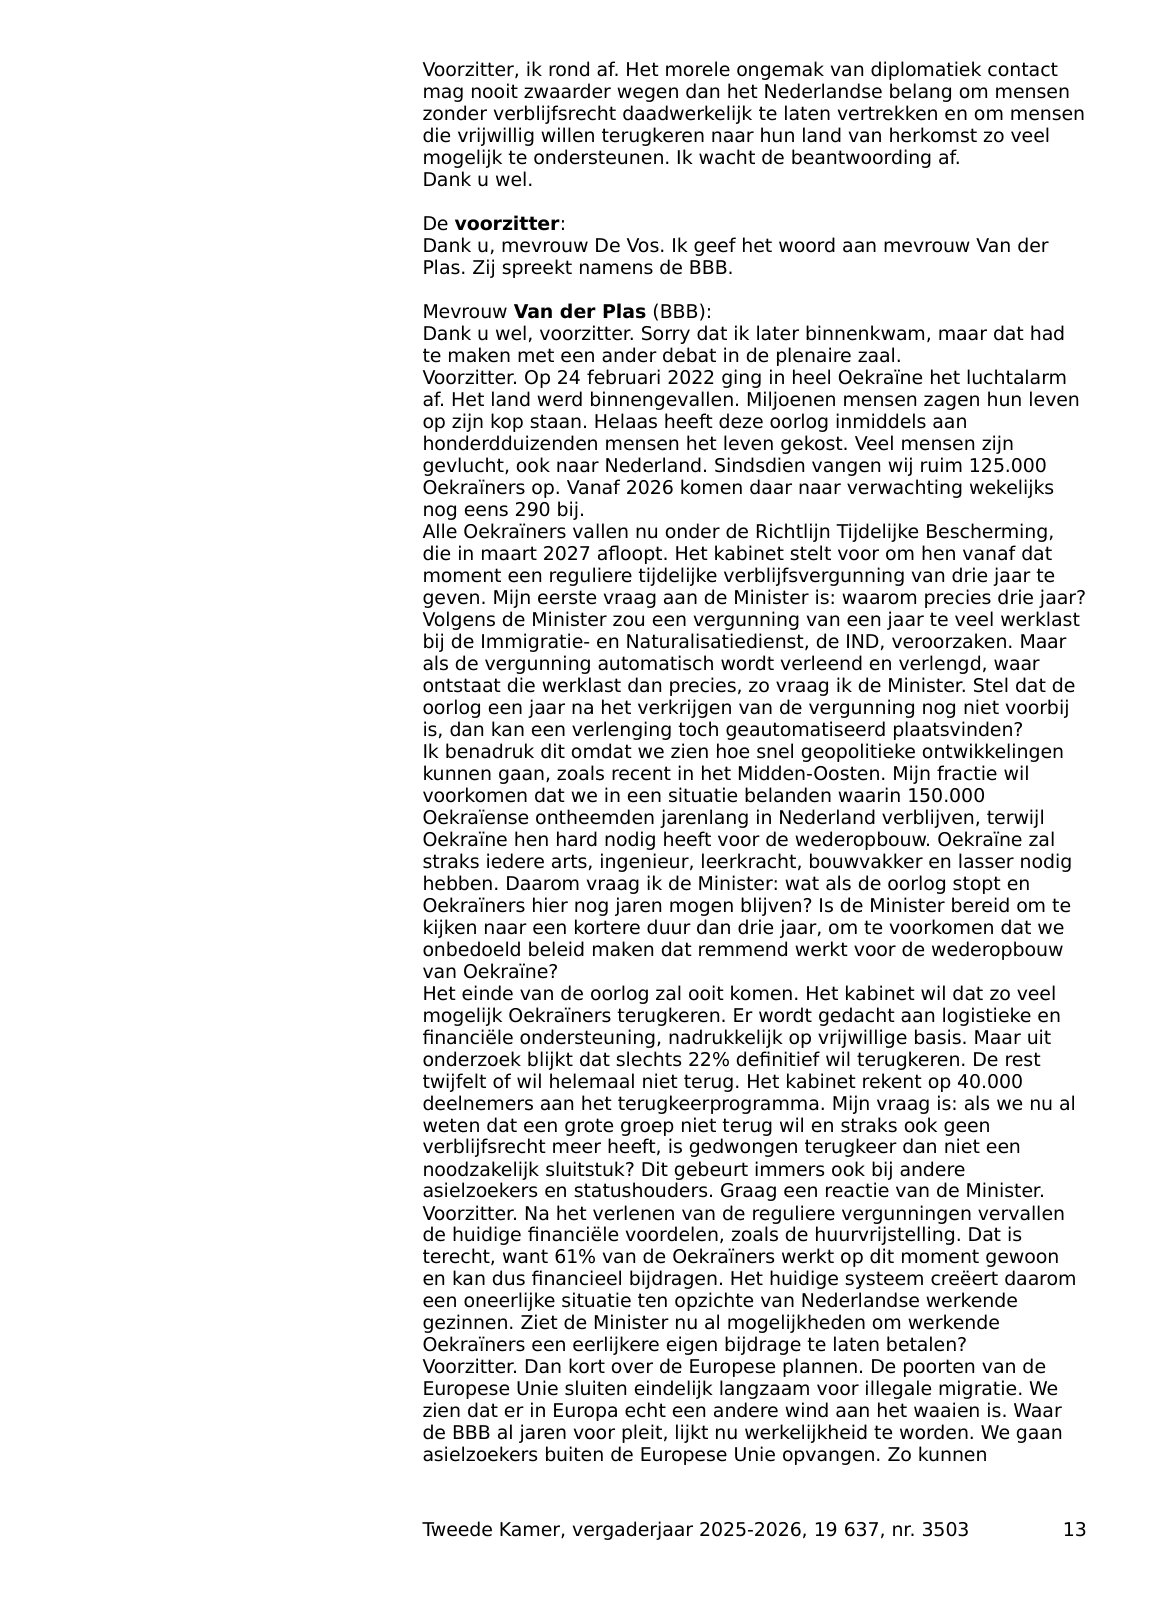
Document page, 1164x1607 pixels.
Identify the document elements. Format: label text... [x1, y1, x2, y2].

text Het einde van de oorlog zal ooit komen. Het kabinet wil dat zo veel mogelijk Oekraïners terugkeren. Er wordt gedacht aan logistieke en financiële ondersteuning, nadrukkelijk op vrijwillige basis. Maar uit onderzoek blijkt dat slechts 22% definitief wil terugkeren. De rest twijfelt of wil helemaal niet terug. Het kabinet rekent op 40.000 deelnemers aan het terugkeerprogramma. Mijn vraag is: als we nu al weten dat een grote groep niet terug wil en straks ook geen verblijfsrecht meer heeft, is gedwongen terugkeer dan niet een noodzakelijk sluitstuk? Dit gebeurt immers ook bij andere asielzoekers en statushouders. Graag een reactie van de Minister. [422, 983, 1087, 1202]
text Dank u, mevrouw De Vos. Ik geef het woord aan mevrouw Van der Plas. Zij spreekt namens de BBB. [422, 235, 1087, 279]
text Dank u wel. [422, 169, 1087, 191]
text De voorzitter: [422, 213, 1087, 235]
text Voorzitter, ik rond af. Het morele ongemak van diplomatiek contact mag nooit zwaarder wegen dan het Nederlandse belang om mensen zonder verblijfsrecht daadwerkelijk te laten vertrekken en om mensen die vrijwillig willen terugkeren naar hun land van herkomst zo veel mogelijk te ondersteunen. Ik wacht de beantwoording af. [422, 59, 1087, 169]
text Mevrouw Van der Plas (BBB): [422, 301, 1087, 323]
text Voorzitter. Na het verlenen van de reguliere vergunningen vervallen de huidige financiële voordelen, zoals de huurvrijstelling. Dat is terecht, want 61% van de Oekraïners werkt op dit moment gewoon en kan dus financieel bijdragen. Het huidige systeem creëert daarom een oneerlijke situatie ten opzichte van Nederlandse werkende gezinnen. Ziet de Minister nu al mogelijkheden om werkende Oekraïners een eerlijkere eigen bijdrage te laten betalen? [422, 1202, 1087, 1356]
text Voorzitter. Op 24 februari 2022 ging in heel Oekraïne het luchtalarm af. Het land werd binnengevallen. Miljoenen mensen zagen hun leven op zijn kop staan. Helaas heeft deze oorlog inmiddels aan honderdduizenden mensen het leven gekost. Veel mensen zijn gevlucht, ook naar Nederland. Sindsdien vangen wij ruim 125.000 Oekraïners op. Vanaf 2026 komen daar naar verwachting wekelijks nog eens 290 bij. [422, 367, 1087, 521]
text Dank u wel, voorzitter. Sorry dat ik later binnenkwam, maar dat had te maken met een ander debat in de plenaire zaal. [422, 323, 1087, 367]
text Ik benadruk dit omdat we zien hoe snel geopolitieke ontwikkelingen kunnen gaan, zoals recent in het Midden-Oosten. Mijn fractie wil voorkomen dat we in een situatie belanden waarin 150.000 Oekraïense ontheemden jarenlang in Nederland verblijven, terwijl Oekraïne hen hard nodig heeft voor de wederopbouw. Oekraïne zal straks iedere arts, ingenieur, leerkracht, bouwvakker en lasser nodig hebben. Daarom vraag ik de Minister: wat als de oorlog stopt en Oekraïners hier nog jaren mogen blijven? Is de Minister bereid om te kijken naar een kortere duur dan drie jaar, om te voorkomen dat we onbedoeld beleid maken dat remmend werkt voor de wederopbouw van Oekraïne? [422, 741, 1087, 983]
text Alle Oekraïners vallen nu onder de Richtlijn Tijdelijke Bescherming, die in maart 2027 afloopt. Het kabinet stelt voor om hen vanaf dat moment een reguliere tijdelijke verblijfsvergunning van drie jaar te geven. Mijn eerste vraag aan de Minister is: waarom precies drie jaar? Volgens de Minister zou een vergunning van een jaar te veel werklast bij de Immigratie- en Naturalisatiedienst, de IND, veroorzaken. Maar als de vergunning automatisch wordt verleend en verlengd, waar ontstaat die werklast dan precies, zo vraag ik de Minister. Stel dat de oorlog een jaar na het verkrijgen van de vergunning nog niet voorbij is, dan kan een verlenging toch geautomatiseerd plaatsvinden? [422, 521, 1087, 741]
text Voorzitter. Dan kort over de Europese plannen. De poorten van de Europese Unie sluiten eindelijk langzaam voor illegale migratie. We zien dat er in Europa echt een andere wind aan het waaien is. Waar de BBB al jaren voor pleit, lijkt nu werkelijkheid te worden. We gaan asielzoekers buiten de Europese Unie opvangen. Zo kunnen [422, 1356, 1087, 1466]
